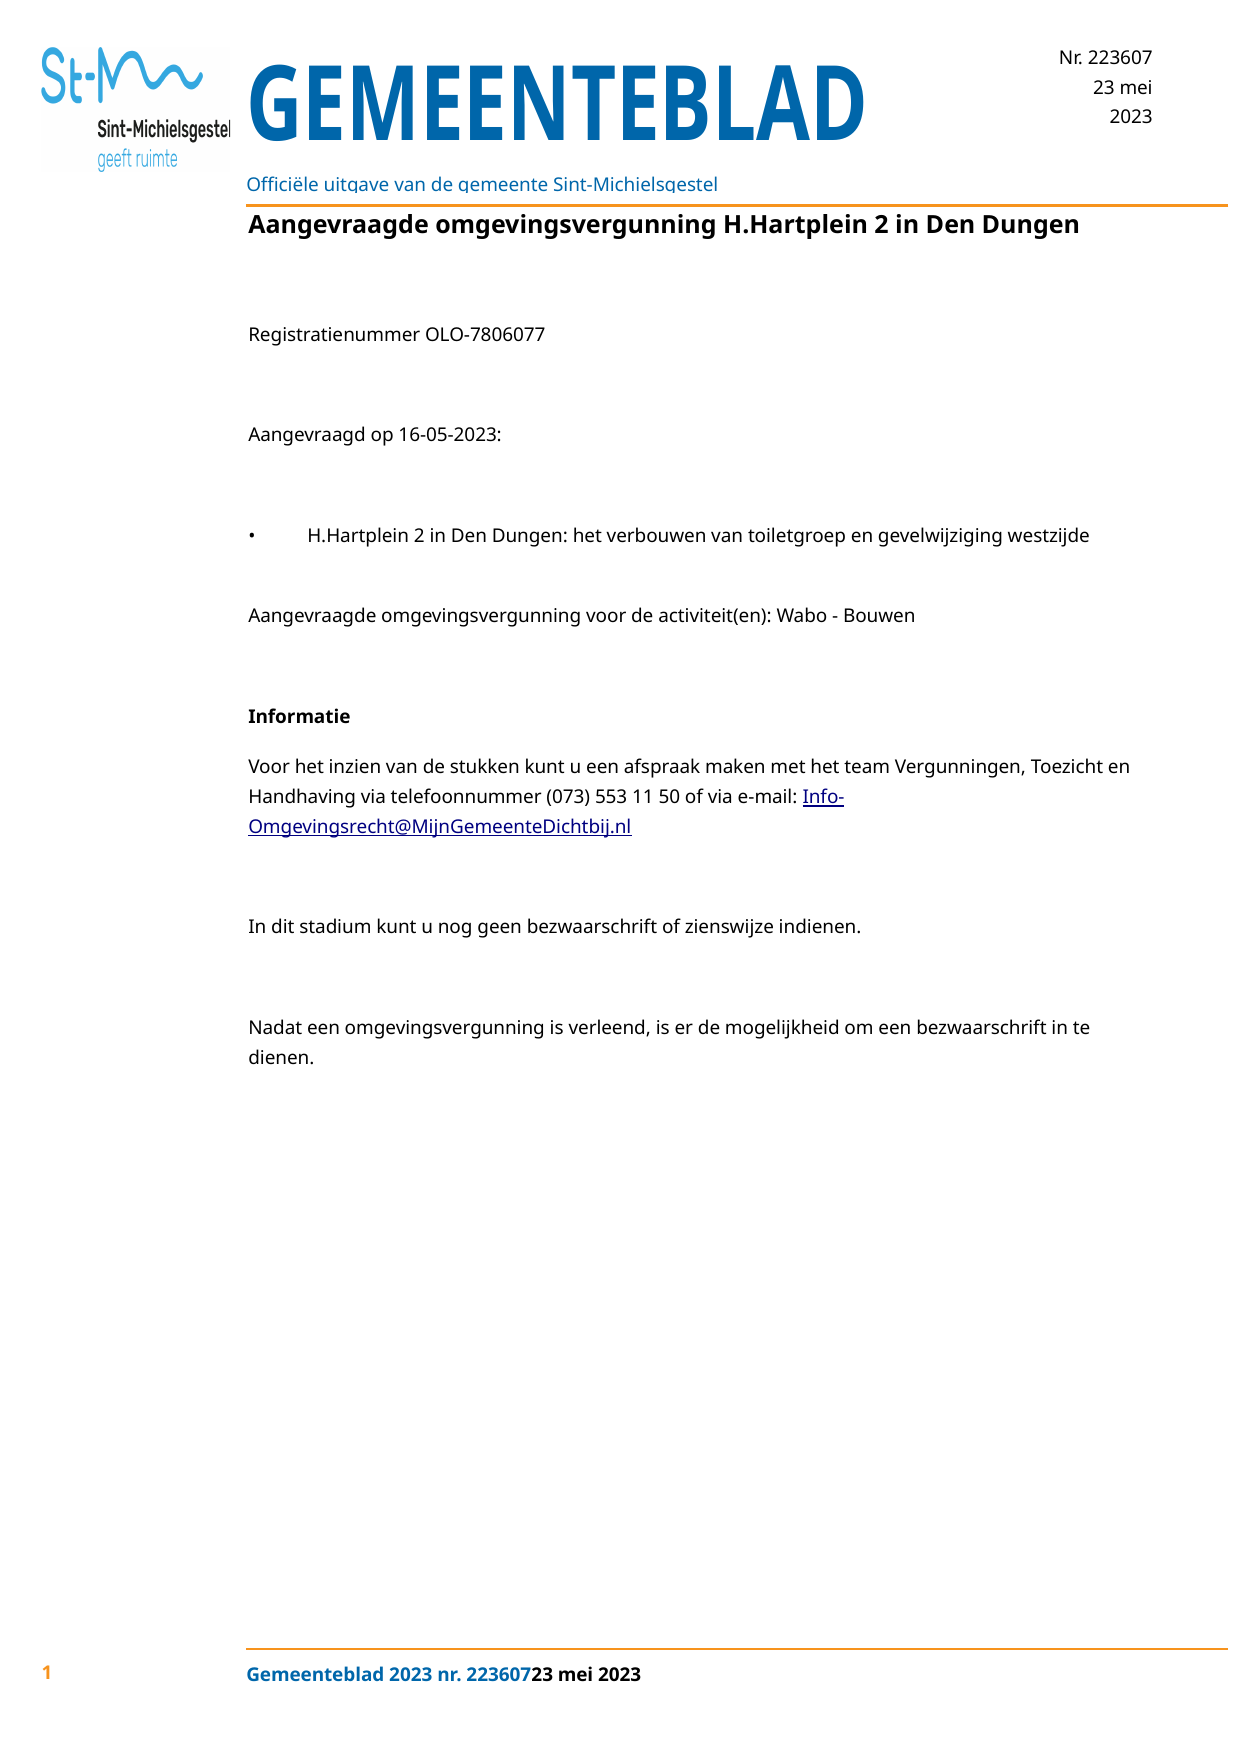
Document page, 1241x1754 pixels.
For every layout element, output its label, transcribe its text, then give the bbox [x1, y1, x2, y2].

text Registratienummer OLO-7806077 [248, 321, 1152, 346]
text Aangevraagd op 16-05-2023: [248, 422, 1152, 447]
text Informatie [248, 703, 1152, 729]
text Nadat een omgevingsvergunning is verleend, is er de mogelijkheid om een bezwaarschrift in te dienen. [248, 1014, 1152, 1070]
text Aangevraagde omgevingsvergunning voor de activiteit(en): Wabo - Bouwen [248, 602, 1152, 628]
text Aangevraagde omgevingsvergunning H.Hartplein 2 in Den Dungen [248, 207, 1152, 241]
picture [41, 47, 231, 172]
list H.Hartplein 2 in Den Dungen: het verbouwen van toiletgroep en gevelwijziging westzijde [248, 522, 1152, 548]
text Voor het inzien van de stukken kunt u een afspraak maken met het team Vergunningen, Toezicht en Handhaving via telefoonnummer (073) 553 11 50 of via e-mail: Info-Omgevingsrecht@MijnGemeenteDichtbij.nl [248, 754, 1152, 838]
text In dit stadium kunt u nog geen bezwaarschrift of zienswijze indienen. [248, 914, 1152, 939]
